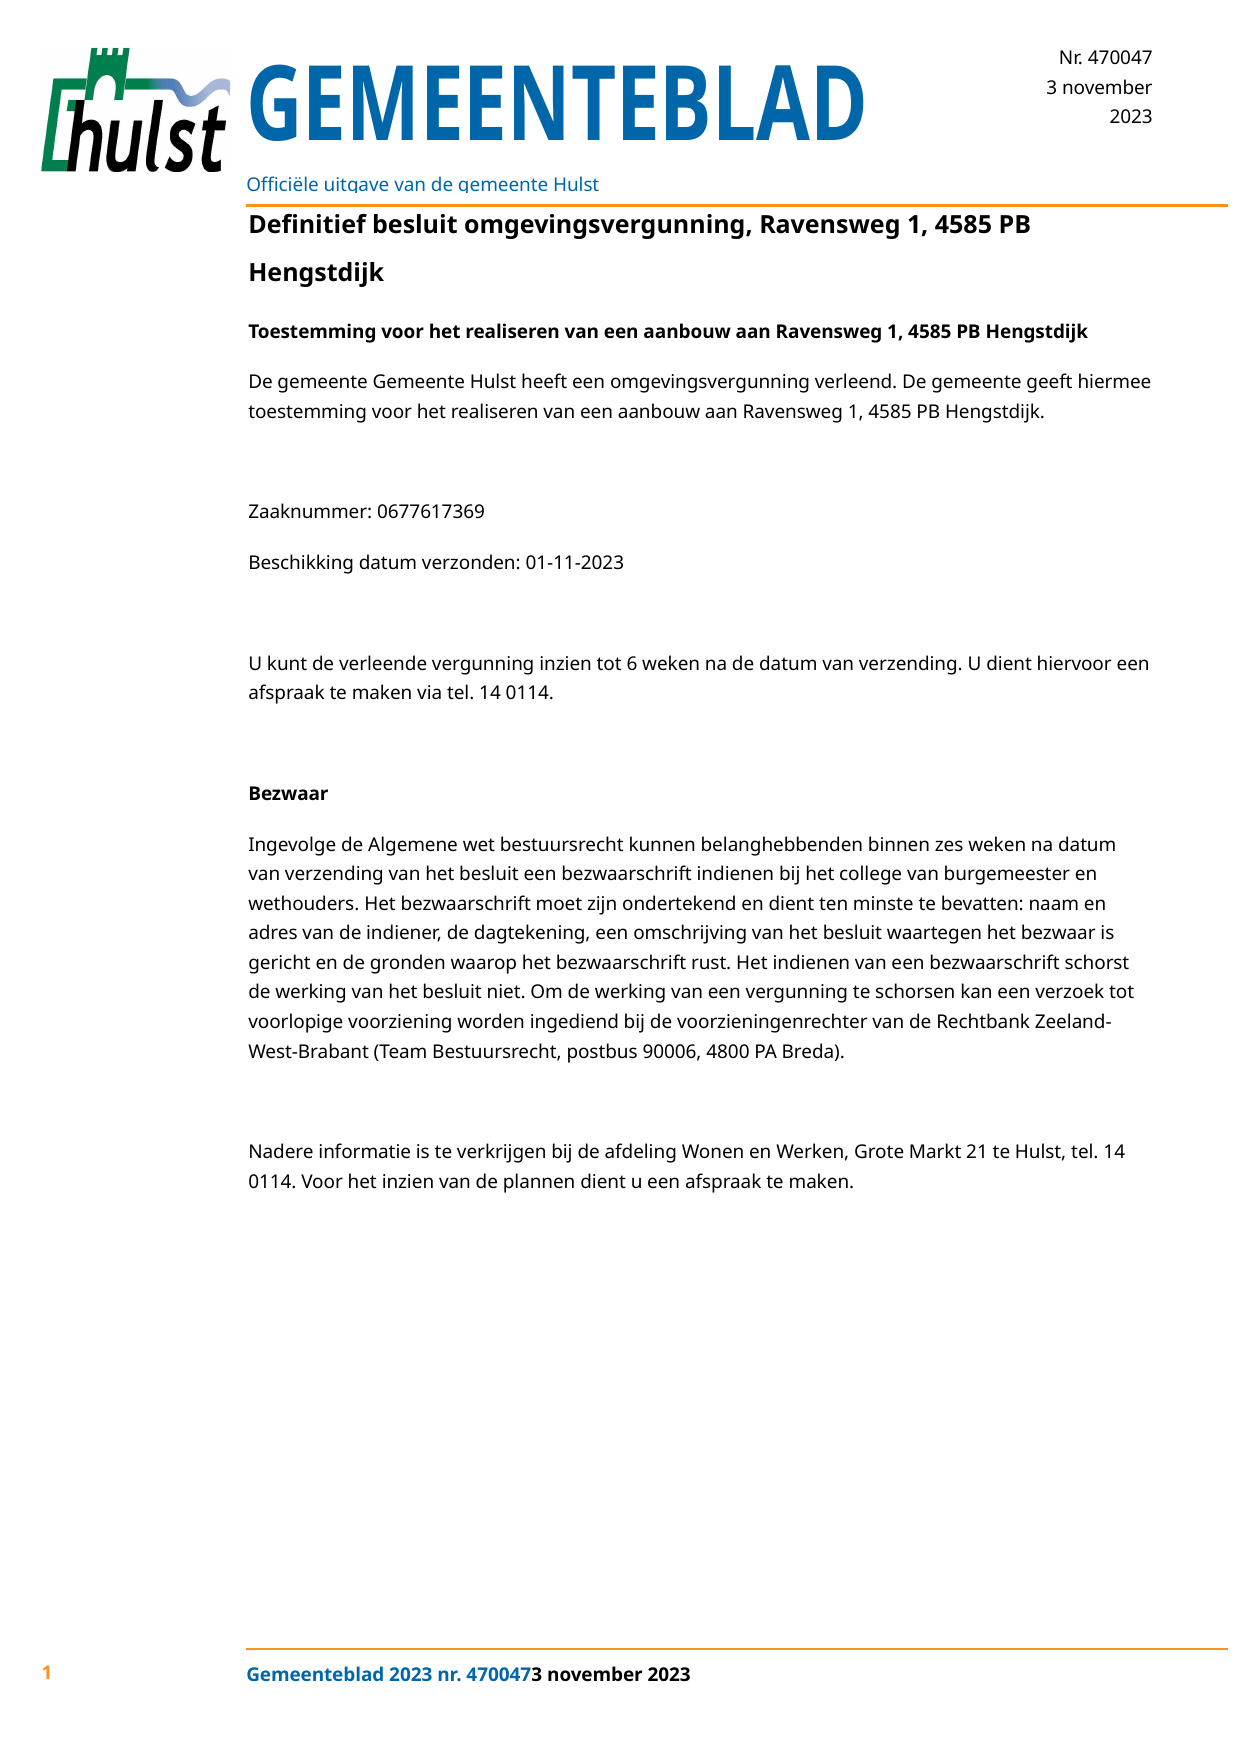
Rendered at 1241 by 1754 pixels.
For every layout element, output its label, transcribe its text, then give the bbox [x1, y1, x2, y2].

text Toestemming voor het realiseren van een aanbouw aan Ravensweg 1, 4585 PB Hengstdijk [248, 318, 1152, 344]
text Zaaknummer: 0677617369 [248, 499, 1152, 524]
text Bezwaar [248, 780, 1152, 806]
text Beschikking datum verzonden: 01-11-2023 [248, 549, 1152, 575]
text U kunt de verleende vergunning inzien tot 6 weken na de datum van verzending. U dient hiervoor een afspraak te maken via tel. 14 0114. [248, 650, 1152, 705]
text Definitief besluit omgevingsvergunning, Ravensweg 1, 4585 PB Hengstdijk [248, 207, 1152, 288]
text Ingevolge de Algemene wet bestuursrecht kunnen belanghebbenden binnen zes weken na datum van verzending van het besluit een bezwaarschrift indienen bij het college van burgemeester en wethouders. Het bezwaarschrift moet zijn ondertekend en dient ten minste te bevatten: naam en adres van de indiener, de dagtekening, een omschrijving van het besluit waartegen het bezwaar is gericht en de gronden waarop het bezwaarschrift rust. Het indienen van een bezwaarschrift schorst de werking van het besluit niet. Om de werking van een vergunning te schorsen kan een verzoek tot voorlopige voorziening worden ingediend bij de voorzieningenrechter van de Rechtbank Zeeland-West-Brabant (Team Bestuursrecht, postbus 90006, 4800 PA Breda). [248, 831, 1152, 1064]
text Nadere informatie is te verkrijgen bij de afdeling Wonen en Werken, Grote Markt 21 te Hulst, tel. 14 0114. Voor het inzien van de plannen dient u een afspraak te maken. [248, 1139, 1152, 1194]
picture [41, 47, 231, 172]
text De gemeente Gemeente Hulst heeft een omgevingsvergunning verleend. De gemeente geeft hiermee toestemming voor het realiseren van een aanbouw aan Ravensweg 1, 4585 PB Hengstdijk. [248, 368, 1152, 424]
